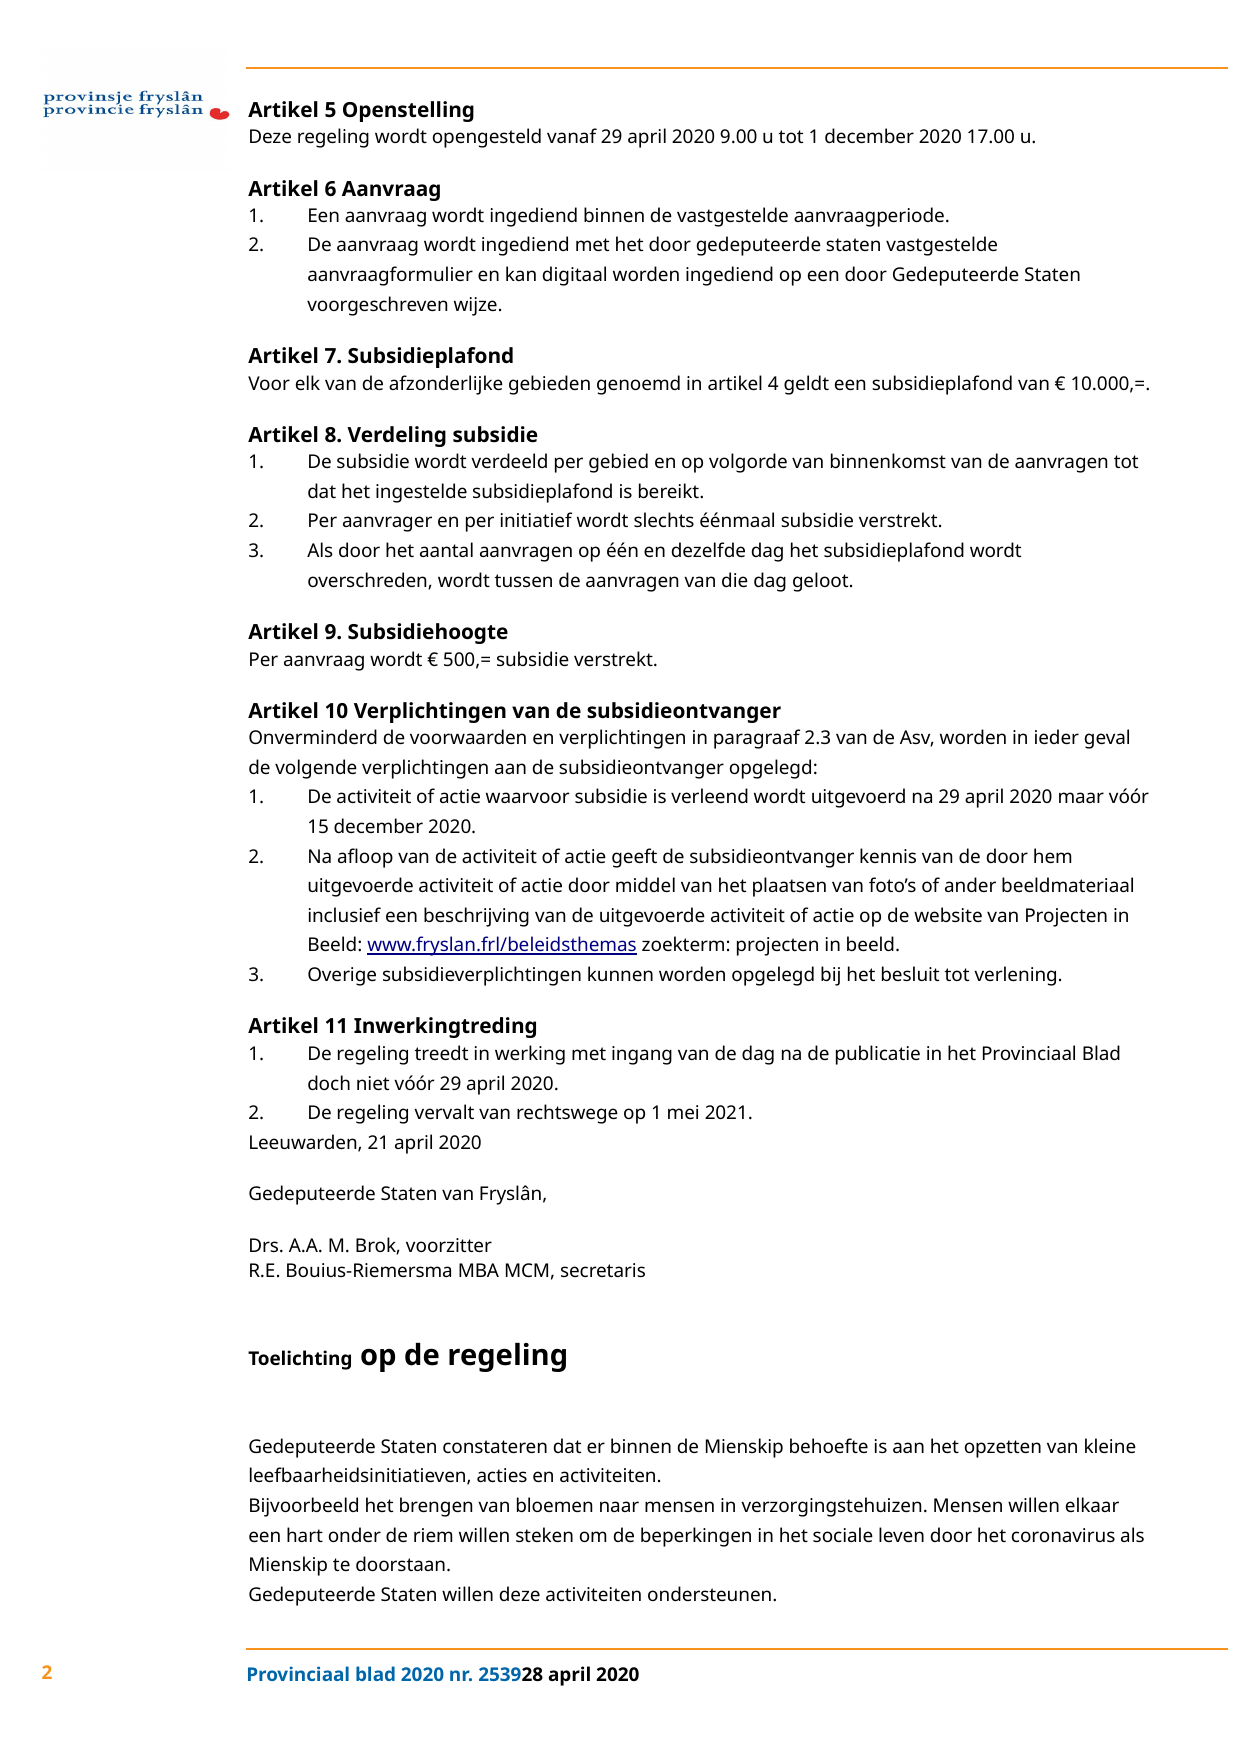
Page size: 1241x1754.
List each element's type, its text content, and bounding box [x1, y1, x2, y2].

text Deze regeling wordt opengesteld vanaf 29 april 2020 9.00 u tot 1 december 2020 17.00 u. [248, 123, 1152, 149]
text Artikel 8. Verdeling subsidie [248, 420, 1152, 448]
list Als door het aantal aanvragen op één en dezelfde dag het subsidieplafond wordt overschreden, wordt tussen de aanvragen van die dag geloot. [248, 537, 1152, 593]
list De aanvraag wordt ingediend met het door gedeputeerde staten vastgestelde aanvraagformulier en kan digitaal worden ingediend op een door Gedeputeerde Staten voorgeschreven wijze. [248, 232, 1152, 317]
text Gedeputeerde Staten willen deze activiteiten ondersteunen. [248, 1581, 1152, 1607]
text Artikel 9. Subsidiehoogte [248, 617, 1152, 646]
list Na afloop van de activiteit of actie geeft de subsidieontvanger kennis van de door hem uitgevoerde activiteit of actie door middel van het plaatsen van foto’s of ander beeldmateriaal inclusief een beschrijving van de uitgevoerde activiteit of actie op de website van Projecten in Beeld: www.fryslan.frl/beleidsthemas zoekterm: projecten in beeld. [248, 843, 1152, 957]
text Bijvoorbeeld het brengen van bloemen naar mensen in verzorgingstehuizen. Mensen willen elkaar een hart onder de riem willen steken om de beperkingen in het sociale leven door het coronavirus als Mienskip te doorstaan. [248, 1492, 1152, 1577]
text Artikel 7. Subsidieplafond [248, 341, 1152, 370]
text Artikel 10 Verplichtingen van de subsidieontvanger [248, 696, 1152, 724]
list De subsidie wordt verdeeld per gebied en op volgorde van binnenkomst van de aanvragen tot dat het ingestelde subsidieplafond is bereikt. [248, 448, 1152, 504]
list Een aanvraag wordt ingediend binnen de vastgestelde aanvraagperiode. [248, 202, 1152, 228]
text Per aanvraag wordt € 500,= subsidie verstrekt. [248, 646, 1152, 671]
text Onverminderd de voorwaarden en verplichtingen in paragraaf 2.3 van de Asv, worden in ieder geval de volgende verplichtingen aan de subsidieontvanger opgelegd: [248, 724, 1152, 780]
text Artikel 11 Inwerkingtreding [248, 1012, 1152, 1040]
text R.E. Bouius-Riemersma MBA MCM, secretaris [248, 1257, 1152, 1283]
list De activiteit of actie waarvoor subsidie is verleend wordt uitgevoerd na 29 april 2020 maar vóór 15 december 2020. [248, 784, 1152, 839]
text Gedeputeerde Staten constateren dat er binnen de Mienskip behoefte is aan het opzetten van kleine leefbaarheidsinitiatieven, acties en activiteiten. [248, 1433, 1152, 1488]
text Voor elk van de afzonderlijke gebieden genoemd in artikel 4 geldt een subsidieplafond van € 10.000,=. [248, 370, 1152, 395]
picture [41, 47, 231, 172]
text Toelichting op de regeling [248, 1335, 1152, 1374]
list Overige subsidieverplichtingen kunnen worden opgelegd bij het besluit tot verlening. [248, 961, 1152, 987]
list De regeling vervalt van rechtswege op 1 mei 2021. [248, 1099, 1152, 1125]
text Gedeputeerde Staten van Fryslân, [248, 1180, 1152, 1206]
text Artikel 5 Openstelling [248, 95, 1152, 123]
text Drs. A.A. M. Brok, voorzitter [248, 1232, 1152, 1257]
text Artikel 6 Aanvraag [248, 174, 1152, 202]
list Per aanvrager en per initiatief wordt slechts éénmaal subsidie verstrekt. [248, 508, 1152, 533]
text Leeuwarden, 21 april 2020 [248, 1129, 1152, 1154]
list De regeling treedt in werking met ingang van de dag na de publicatie in het Provinciaal Blad doch niet vóór 29 april 2020. [248, 1040, 1152, 1095]
